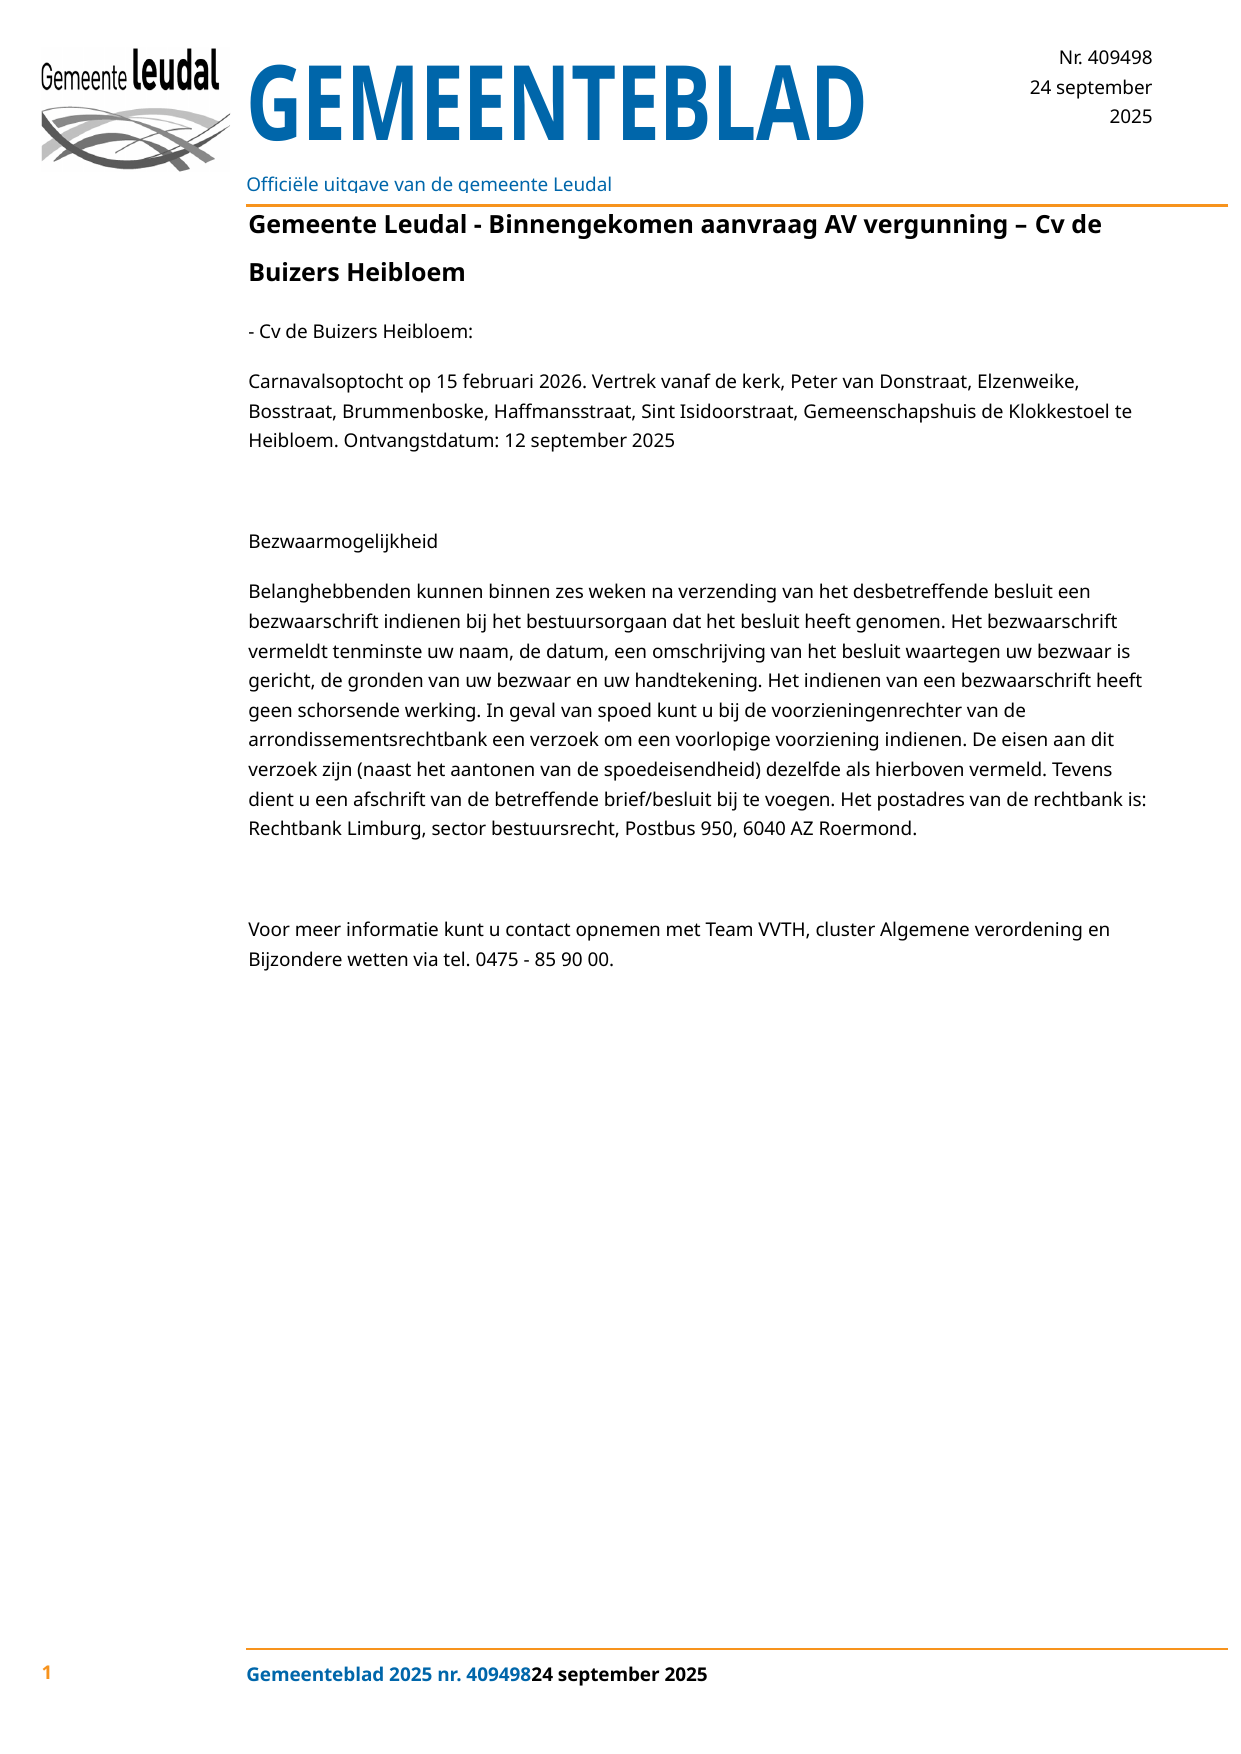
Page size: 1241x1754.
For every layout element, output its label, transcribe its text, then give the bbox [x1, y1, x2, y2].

text Bezwaarmogelijkheid [248, 528, 1152, 554]
text Gemeente Leudal - Binnengekomen aanvraag AV vergunning – Cv de Buizers Heibloem [248, 207, 1152, 288]
text - Cv de Buizers Heibloem: [248, 318, 1152, 344]
text Carnavalsoptocht op 15 februari 2026. Vertrek vanaf de kerk, Peter van Donstraat, Elzenweike, Bosstraat, Brummenboske, Haffmansstraat, Sint Isidoorstraat, Gemeenschapshuis de Klokkestoel te Heibloem. Ontvangstdatum: 12 september 2025 [248, 368, 1152, 453]
picture [41, 47, 231, 172]
text Belanghebbenden kunnen binnen zes weken na verzending van het desbetreffende besluit een bezwaarschrift indienen bij het bestuursorgaan dat het besluit heeft genomen. Het bezwaarschrift vermeldt tenminste uw naam, de datum, een omschrijving van het besluit waartegen uw bezwaar is gericht, de gronden van uw bezwaar en uw handtekening. Het indienen van een bezwaarschrift heeft geen schorsende werking. In geval van spoed kunt u bij de voorzieningenrechter van de arrondissementsrechtbank een verzoek om een voorlopige voorziening indienen. De eisen aan dit verzoek zijn (naast het aantonen van de spoedeisendheid) dezelfde als hierboven vermeld. Tevens dient u een afschrift van de betreffende brief/besluit bij te voegen. Het postadres van de rechtbank is: Rechtbank Limburg, sector bestuursrecht, Postbus 950, 6040 AZ Roermond. [248, 579, 1152, 841]
text Voor meer informatie kunt u contact opnemen met Team VVTH, cluster Algemene verordening en Bijzondere wetten via tel. 0475 - 85 90 00. [248, 916, 1152, 972]
